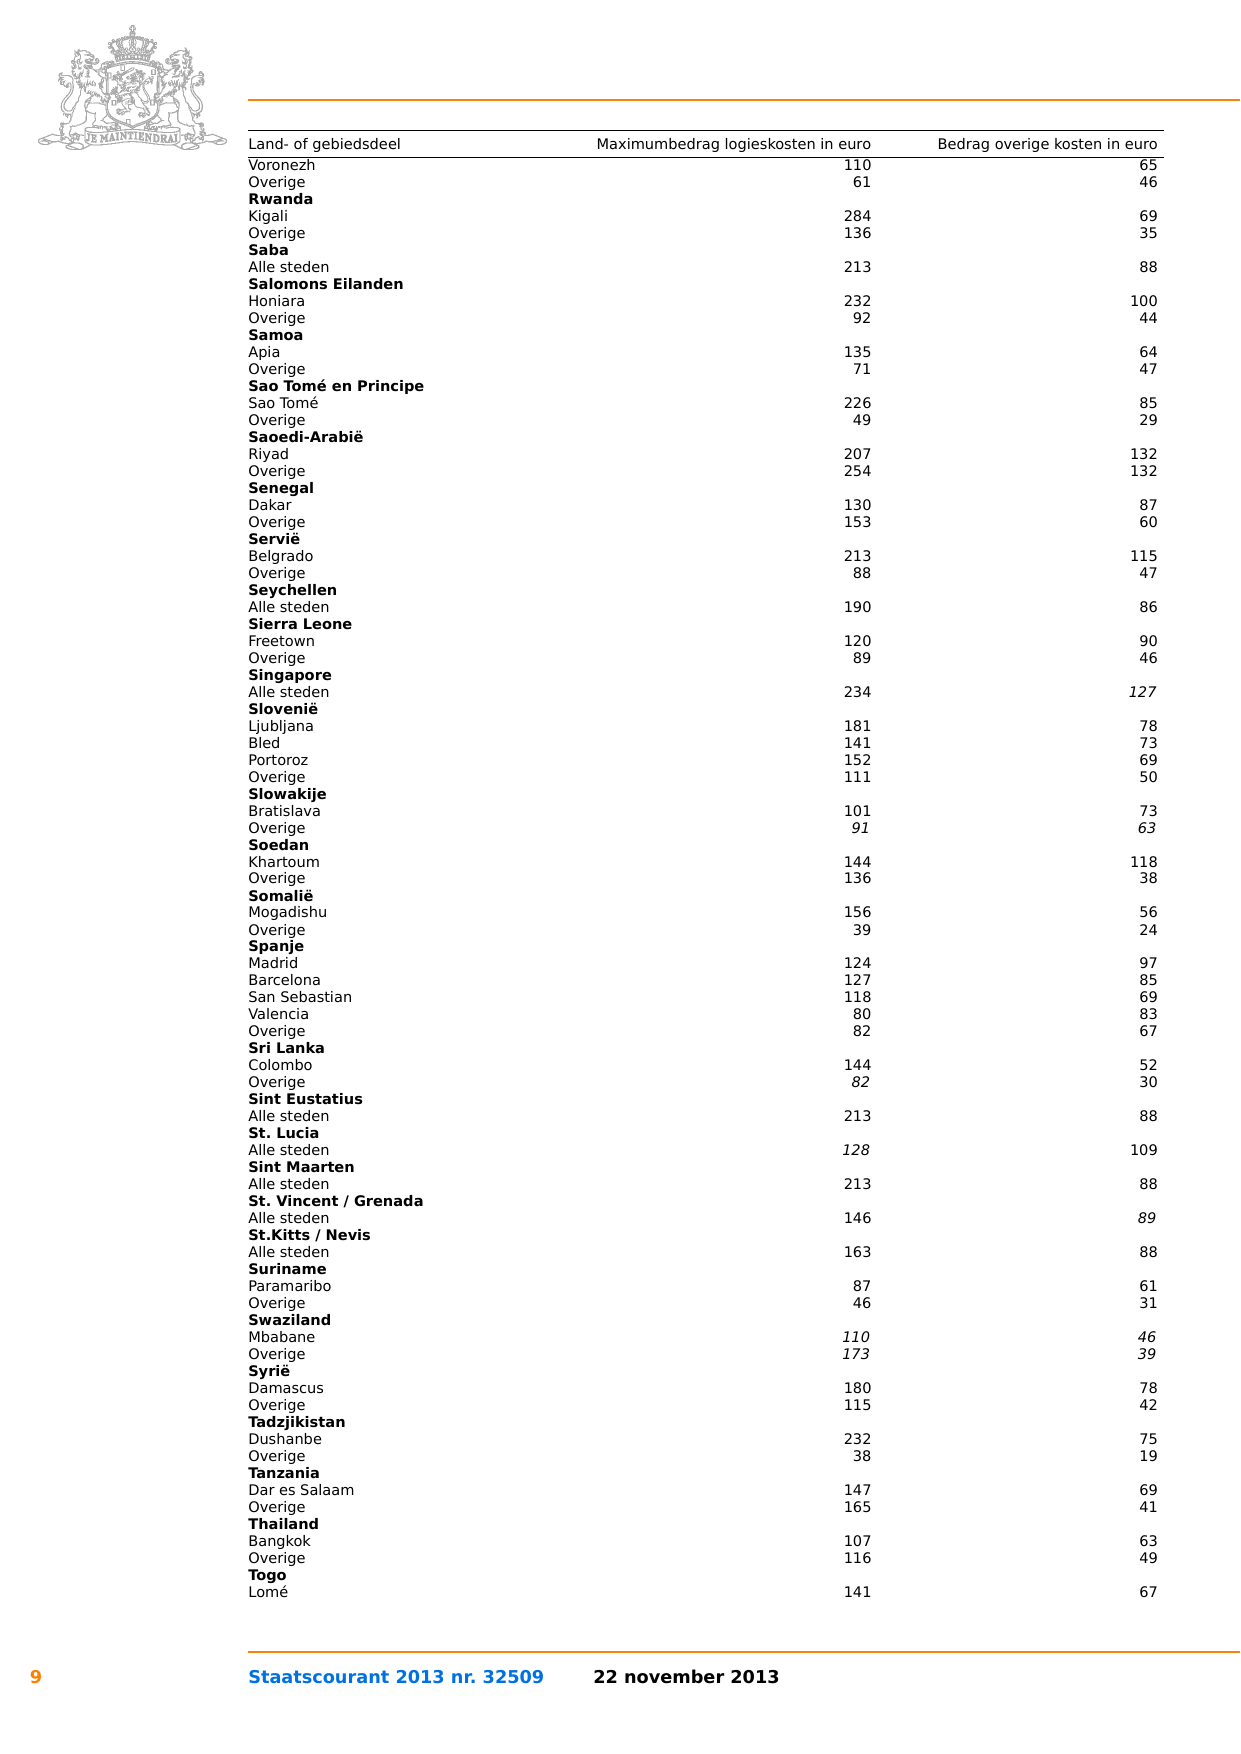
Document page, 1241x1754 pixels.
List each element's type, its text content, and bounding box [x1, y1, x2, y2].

table_cell Dar es Salaam [248, 1482, 538, 1499]
table_cell Sierra Leone [248, 616, 538, 633]
table_cell Overige [248, 1295, 538, 1312]
table_cell 69 [877, 1482, 1163, 1499]
table_cell [877, 667, 1163, 684]
table_cell [538, 480, 877, 497]
table_cell [877, 1414, 1163, 1431]
table_cell 180 [538, 1380, 877, 1397]
table_cell Paramaribo [248, 1278, 538, 1295]
table_cell [538, 276, 877, 293]
table_cell Slovenië [248, 701, 538, 718]
table_cell 135 [538, 344, 877, 361]
table_cell 69 [877, 989, 1163, 1006]
table_cell [877, 938, 1163, 955]
table_cell 47 [877, 565, 1163, 582]
table_cell 85 [877, 395, 1163, 412]
table_cell Kigali [248, 208, 538, 225]
table_cell 69 [877, 208, 1163, 225]
table_cell 109 [877, 1142, 1163, 1159]
table_cell Alle steden [248, 259, 538, 276]
table_cell [538, 242, 877, 259]
table_cell [538, 1193, 877, 1210]
table_cell 136 [538, 870, 877, 887]
table_cell Overige [248, 820, 538, 836]
table_cell 35 [877, 225, 1163, 242]
table_cell 46 [877, 1329, 1163, 1346]
table_cell 71 [538, 361, 877, 378]
table_cell 61 [538, 174, 877, 191]
table_cell Apia [248, 344, 538, 361]
table_cell [538, 1159, 877, 1176]
table_cell Alle steden [248, 1210, 538, 1227]
table_cell Overige [248, 361, 538, 378]
table_cell Overige [248, 1448, 538, 1465]
table_cell 91 [538, 820, 877, 836]
table_cell 42 [877, 1397, 1163, 1414]
table_cell Syrië [248, 1363, 538, 1380]
table_cell [538, 191, 877, 208]
table_cell Tanzania [248, 1465, 538, 1482]
table_cell 41 [877, 1499, 1163, 1516]
table_cell [877, 191, 1163, 208]
table_cell 132 [877, 446, 1163, 463]
table_cell 88 [538, 565, 877, 582]
table_cell 50 [877, 769, 1163, 786]
table_cell [877, 1091, 1163, 1108]
table_cell [877, 429, 1163, 446]
table_cell Overige [248, 921, 538, 938]
table_cell 92 [538, 310, 877, 327]
table_cell Overige [248, 769, 538, 786]
table_cell Dushanbe [248, 1431, 538, 1448]
table_cell 111 [538, 769, 877, 786]
table_cell Overige [248, 870, 538, 887]
table_cell Slowakije [248, 786, 538, 802]
table_cell Damascus [248, 1380, 538, 1397]
table_cell [538, 582, 877, 599]
table_cell 63 [877, 1533, 1163, 1549]
table_cell [538, 938, 877, 955]
table_cell Belgrado [248, 548, 538, 565]
table_cell 181 [538, 718, 877, 734]
table_cell [877, 616, 1163, 633]
table_cell Overige [248, 310, 538, 327]
table_cell Sint Eustatius [248, 1091, 538, 1108]
table_cell 107 [538, 1533, 877, 1549]
table_cell Colombo [248, 1057, 538, 1074]
table_cell 44 [877, 310, 1163, 327]
table_cell Overige [248, 1346, 538, 1363]
table_cell 173 [538, 1346, 877, 1363]
table_cell 147 [538, 1482, 877, 1499]
table_cell 29 [877, 412, 1163, 429]
table_cell 46 [877, 650, 1163, 667]
table_cell 38 [538, 1448, 877, 1465]
table_cell 100 [877, 293, 1163, 310]
table_cell [538, 1465, 877, 1482]
table_cell 85 [877, 972, 1163, 989]
table_cell [538, 786, 877, 802]
table_cell 144 [538, 1057, 877, 1074]
table_cell Overige [248, 412, 538, 429]
table_cell Bangkok [248, 1533, 538, 1549]
table_cell 141 [538, 735, 877, 752]
table_cell 80 [538, 1006, 877, 1023]
table_cell 97 [877, 955, 1163, 972]
table_cell 127 [538, 972, 877, 989]
table_cell Overige [248, 1023, 538, 1040]
table_cell Overige [248, 514, 538, 531]
table_cell 101 [538, 803, 877, 819]
table_cell 128 [538, 1142, 877, 1159]
table_cell [538, 1040, 877, 1057]
table_cell 75 [877, 1431, 1163, 1448]
table_cell Tadzjikistan [248, 1414, 538, 1431]
table_cell 136 [538, 225, 877, 242]
table_cell [877, 531, 1163, 548]
table_cell [877, 582, 1163, 599]
table_cell Overige [248, 1397, 538, 1414]
table_cell 132 [877, 463, 1163, 480]
table_cell 232 [538, 1431, 877, 1448]
table_cell Overige [248, 1074, 538, 1091]
table_cell Samoa [248, 327, 538, 344]
table_cell 60 [877, 514, 1163, 531]
table_cell [538, 1363, 877, 1380]
table_cell [877, 1193, 1163, 1210]
table_cell Togo [248, 1567, 538, 1583]
table_cell 127 [877, 684, 1163, 701]
table_cell San Sebastian [248, 989, 538, 1006]
table_cell Freetown [248, 633, 538, 650]
table_cell 144 [538, 854, 877, 870]
table_cell 115 [538, 1397, 877, 1414]
table_cell Valencia [248, 1006, 538, 1023]
table_cell [538, 1567, 877, 1583]
table_cell 56 [877, 904, 1163, 921]
table_cell 156 [538, 904, 877, 921]
table_cell 254 [538, 463, 877, 480]
table_cell 39 [877, 1346, 1163, 1363]
table_cell [538, 1261, 877, 1278]
table_cell 130 [538, 497, 877, 514]
table_cell Portoroz [248, 752, 538, 768]
table_cell 46 [538, 1295, 877, 1312]
table_cell 141 [538, 1584, 877, 1601]
table_cell Alle steden [248, 684, 538, 701]
table_cell 46 [877, 174, 1163, 191]
table_cell 232 [538, 293, 877, 310]
table_cell Bratislava [248, 803, 538, 819]
table_cell 49 [877, 1550, 1163, 1567]
table_cell 63 [877, 820, 1163, 836]
table_cell [877, 786, 1163, 802]
table_cell Mbabane [248, 1329, 538, 1346]
table_cell Overige [248, 174, 538, 191]
table_cell [538, 1312, 877, 1329]
table_cell [538, 531, 877, 548]
table_cell Spanje [248, 938, 538, 955]
table_cell [538, 1516, 877, 1533]
table_cell [877, 327, 1163, 344]
table_cell 67 [877, 1023, 1163, 1040]
table_cell [538, 378, 877, 395]
table_cell 61 [877, 1278, 1163, 1295]
table_cell 73 [877, 735, 1163, 752]
table_header Bedrag overige kosten in euro [877, 131, 1163, 157]
table_cell 64 [877, 344, 1163, 361]
table_cell 24 [877, 921, 1163, 938]
table_cell Rwanda [248, 191, 538, 208]
table_cell 213 [538, 1108, 877, 1125]
table_cell 73 [877, 803, 1163, 819]
table_cell 213 [538, 259, 877, 276]
table_cell Honiara [248, 293, 538, 310]
table_cell 118 [538, 989, 877, 1006]
table_cell Dakar [248, 497, 538, 514]
table_cell 165 [538, 1499, 877, 1516]
table_cell [877, 1227, 1163, 1244]
table_cell Alle steden [248, 599, 538, 616]
table_cell Seychellen [248, 582, 538, 599]
table_cell Riyad [248, 446, 538, 463]
table_cell Overige [248, 1550, 538, 1567]
table_cell 88 [877, 259, 1163, 276]
table_cell Bled [248, 735, 538, 752]
table_cell 87 [538, 1278, 877, 1295]
table_cell 120 [538, 633, 877, 650]
table_cell [877, 1159, 1163, 1176]
table_cell Alle steden [248, 1244, 538, 1261]
table_cell Sao Tomé [248, 395, 538, 412]
table_cell Overige [248, 463, 538, 480]
table_cell 284 [538, 208, 877, 225]
table_cell 190 [538, 599, 877, 616]
table_cell [877, 1516, 1163, 1533]
table_cell [877, 1125, 1163, 1142]
table_cell Sao Tomé en Principe [248, 378, 538, 395]
table_cell 153 [538, 514, 877, 531]
table_cell St. Vincent / Grenada [248, 1193, 538, 1210]
table_cell [538, 836, 877, 853]
table_cell Overige [248, 565, 538, 582]
table_cell 19 [877, 1448, 1163, 1465]
table_cell [877, 701, 1163, 718]
table_cell Overige [248, 650, 538, 667]
table_cell 69 [877, 752, 1163, 768]
picture [38, 25, 227, 150]
table_cell Lomé [248, 1584, 538, 1601]
table_cell [538, 888, 877, 904]
table_cell St.Kitts / Nevis [248, 1227, 538, 1244]
table_cell 89 [877, 1210, 1163, 1227]
table_cell 213 [538, 548, 877, 565]
table_cell [538, 667, 877, 684]
table_cell [538, 701, 877, 718]
table_cell 226 [538, 395, 877, 412]
table_cell Suriname [248, 1261, 538, 1278]
table_cell [538, 1091, 877, 1108]
table_cell 116 [538, 1550, 877, 1567]
table_cell 115 [877, 548, 1163, 565]
table_cell Ljubljana [248, 718, 538, 734]
table_cell 234 [538, 684, 877, 701]
table_cell Mogadishu [248, 904, 538, 921]
table_cell 163 [538, 1244, 877, 1261]
table_cell 88 [877, 1244, 1163, 1261]
table_cell [877, 1567, 1163, 1583]
table_cell [877, 1465, 1163, 1482]
table_cell Salomons Eilanden [248, 276, 538, 293]
table_cell 65 [877, 158, 1163, 174]
table_cell 78 [877, 718, 1163, 734]
table_cell 82 [538, 1074, 877, 1091]
table_cell Somalië [248, 888, 538, 904]
table_cell 39 [538, 921, 877, 938]
table_cell [877, 378, 1163, 395]
table_cell [877, 1363, 1163, 1380]
table_cell Thailand [248, 1516, 538, 1533]
table_cell Singapore [248, 667, 538, 684]
table_cell 207 [538, 446, 877, 463]
table_cell 213 [538, 1176, 877, 1193]
table_cell 89 [538, 650, 877, 667]
table_cell Senegal [248, 480, 538, 497]
table_cell 78 [877, 1380, 1163, 1397]
table_header Maximumbedrag logieskosten in euro [538, 131, 877, 157]
table_cell Overige [248, 1499, 538, 1516]
table_cell Voronezh [248, 158, 538, 174]
table_cell 110 [538, 158, 877, 174]
table_cell Khartoum [248, 854, 538, 870]
table_cell Madrid [248, 955, 538, 972]
table_cell 88 [877, 1176, 1163, 1193]
table_cell 86 [877, 599, 1163, 616]
table_cell Overige [248, 225, 538, 242]
table_cell 67 [877, 1584, 1163, 1601]
table_cell [877, 480, 1163, 497]
table_cell 118 [877, 854, 1163, 870]
table_cell [538, 1125, 877, 1142]
table_cell 30 [877, 1074, 1163, 1091]
table_cell Alle steden [248, 1142, 538, 1159]
table_cell 82 [538, 1023, 877, 1040]
table_cell Soedan [248, 836, 538, 853]
table_cell [538, 1414, 877, 1431]
table_cell Alle steden [248, 1176, 538, 1193]
table_cell Swaziland [248, 1312, 538, 1329]
table_cell 38 [877, 870, 1163, 887]
table_cell [877, 1312, 1163, 1329]
table_cell [538, 429, 877, 446]
table_cell St. Lucia [248, 1125, 538, 1142]
table_cell Servië [248, 531, 538, 548]
table_cell Sri Lanka [248, 1040, 538, 1057]
table_cell Barcelona [248, 972, 538, 989]
table_cell [877, 276, 1163, 293]
table_cell [877, 1261, 1163, 1278]
table_cell 90 [877, 633, 1163, 650]
table_cell Saoedi-Arabië [248, 429, 538, 446]
table_cell 83 [877, 1006, 1163, 1023]
table_cell Saba [248, 242, 538, 259]
table_cell 47 [877, 361, 1163, 378]
table_cell [877, 242, 1163, 259]
table_cell 52 [877, 1057, 1163, 1074]
table_cell [877, 836, 1163, 853]
table_cell 146 [538, 1210, 877, 1227]
table_cell [538, 1227, 877, 1244]
table_cell 88 [877, 1108, 1163, 1125]
table_cell 110 [538, 1329, 877, 1346]
table_cell 31 [877, 1295, 1163, 1312]
table_cell [877, 888, 1163, 904]
table_cell Alle steden [248, 1108, 538, 1125]
table_cell 49 [538, 412, 877, 429]
table_header Land- of gebiedsdeel [248, 131, 538, 157]
table_cell [877, 1040, 1163, 1057]
table_cell [538, 616, 877, 633]
table_cell Sint Maarten [248, 1159, 538, 1176]
table_cell 87 [877, 497, 1163, 514]
table_cell 152 [538, 752, 877, 768]
table_cell [538, 327, 877, 344]
table_cell 124 [538, 955, 877, 972]
